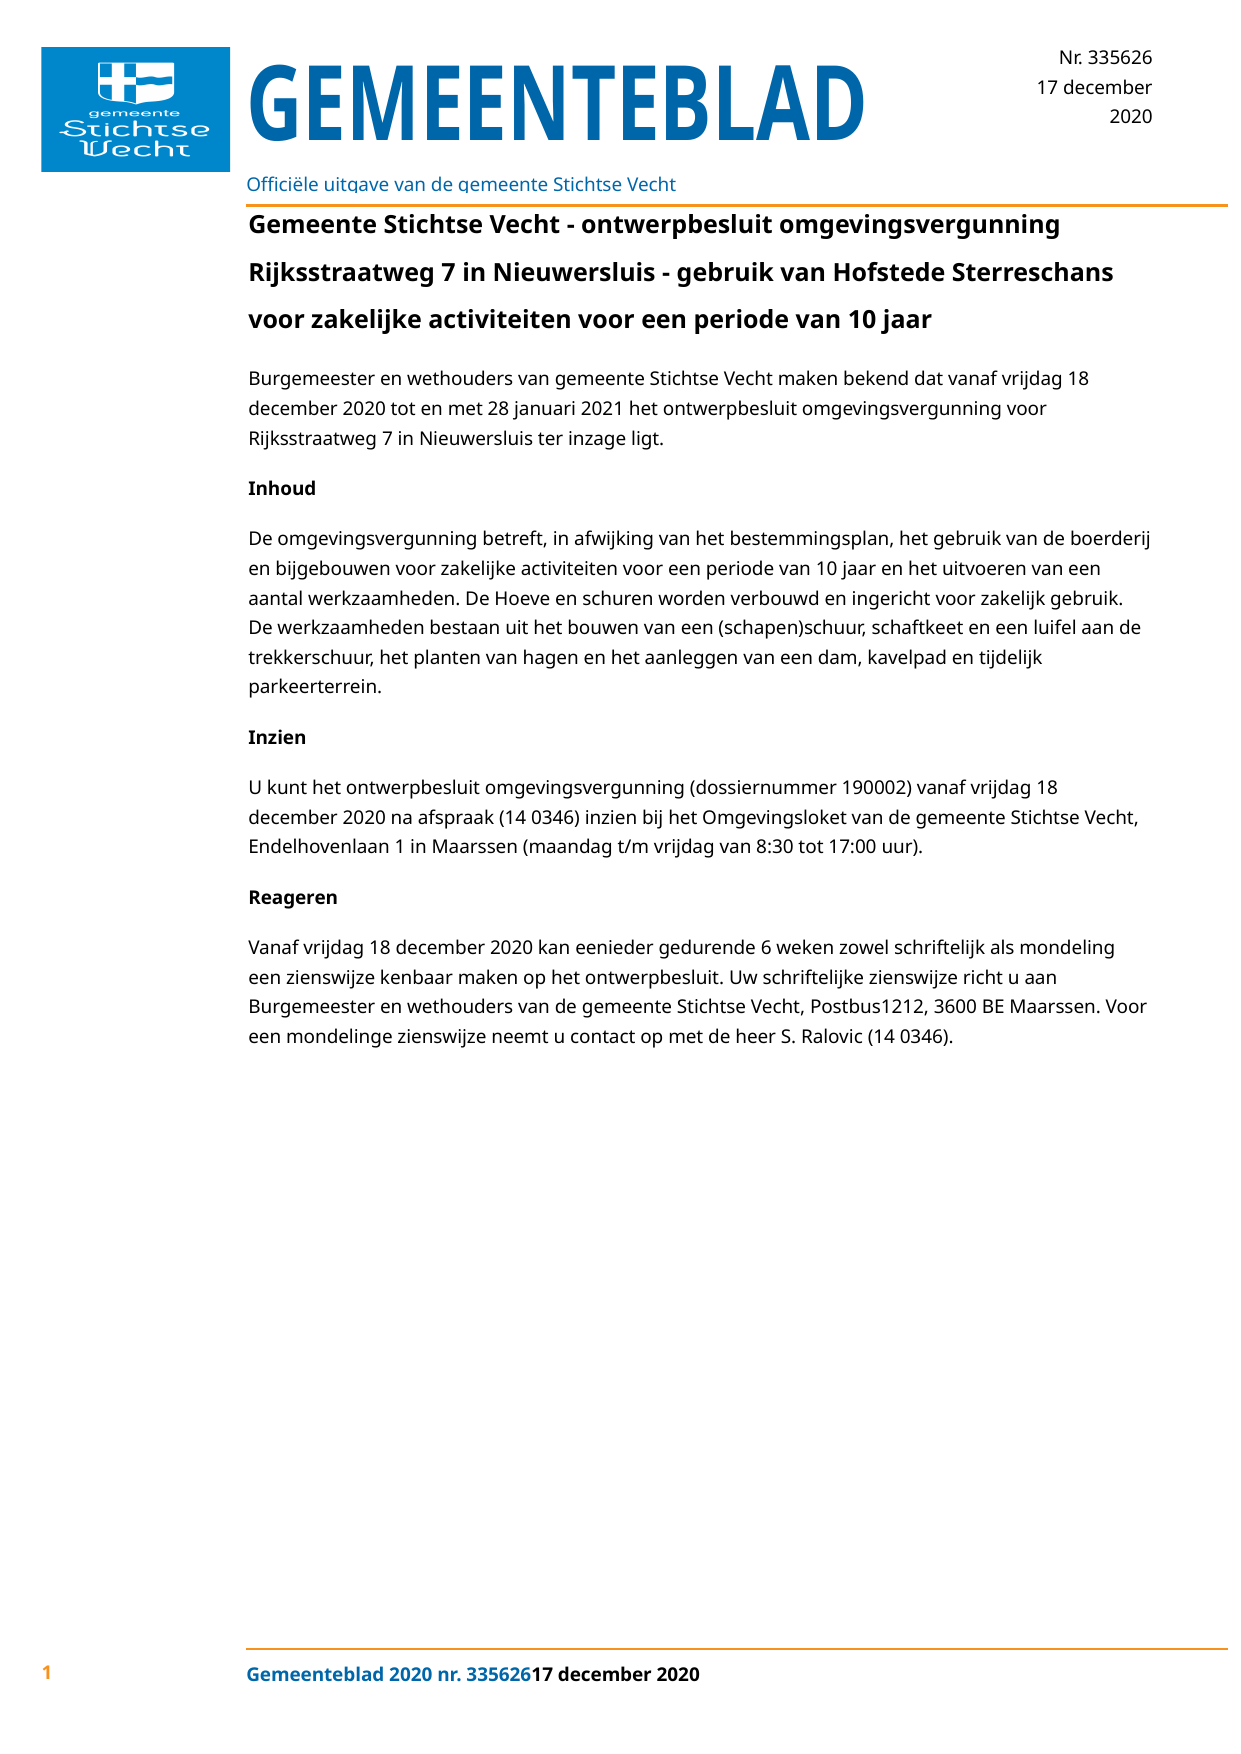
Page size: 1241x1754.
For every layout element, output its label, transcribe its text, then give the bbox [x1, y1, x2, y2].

text Vanaf vrijdag 18 december 2020 kan eenieder gedurende 6 weken zowel schriftelijk als mondeling een zienswijze kenbaar maken op het ontwerpbesluit. Uw schriftelijke zienswijze richt u aan Burgemeester en wethouders van de gemeente Stichtse Vecht, Postbus1212, 3600 BE Maarssen. Voor een mondelinge zienswijze neemt u contact op met de heer S. Ralovic (14 0346). [248, 934, 1152, 1049]
text Inzien [248, 724, 1152, 749]
text Gemeente Stichtse Vecht - ontwerpbesluit omgevingsvergunning Rijksstraatweg 7 in Nieuwersluis - gebruik van Hofstede Sterreschans voor zakelijke activiteiten voor een periode van 10 jaar [248, 207, 1152, 336]
text Inhoud [248, 475, 1152, 501]
text Burgemeester en wethouders van gemeente Stichtse Vecht maken bekend dat vanaf vrijdag 18 december 2020 tot en met 28 januari 2021 het ontwerpbesluit omgevingsvergunning voor Rijksstraatweg 7 in Nieuwersluis ter inzage ligt. [248, 366, 1152, 450]
picture [137, 63, 174, 103]
text U kunt het ontwerpbesluit omgevingsvergunning (dossiernummer 190002) vanaf vrijdag 18 december 2020 na afspraak (14 0346) inzien bij het Omgevingsloket van de gemeente Stichtse Vecht, Endelhovenlaan 1 in Maarssen (maandag t/m vrijdag van 8:30 tot 17:00 uur). [248, 774, 1152, 859]
text De omgevingsvergunning betreft, in afwijking van het bestemmingsplan, het gebruik van de boerderij en bijgebouwen voor zakelijke activiteiten voor een periode van 10 jaar en het uitvoeren van een aantal werkzaamheden. De Hoeve en schuren worden verbouwd en ingericht voor zakelijk gebruik. De werkzaamheden bestaan uit het bouwen van een (schapen)schuur, schaftkeet en een luifel aan de trekkerschuur, het planten van hagen en het aanleggen van een dam, kavelpad en tijdelijk parkeerterrein. [248, 526, 1152, 699]
text Reageren [248, 884, 1152, 909]
picture [99, 63, 135, 101]
